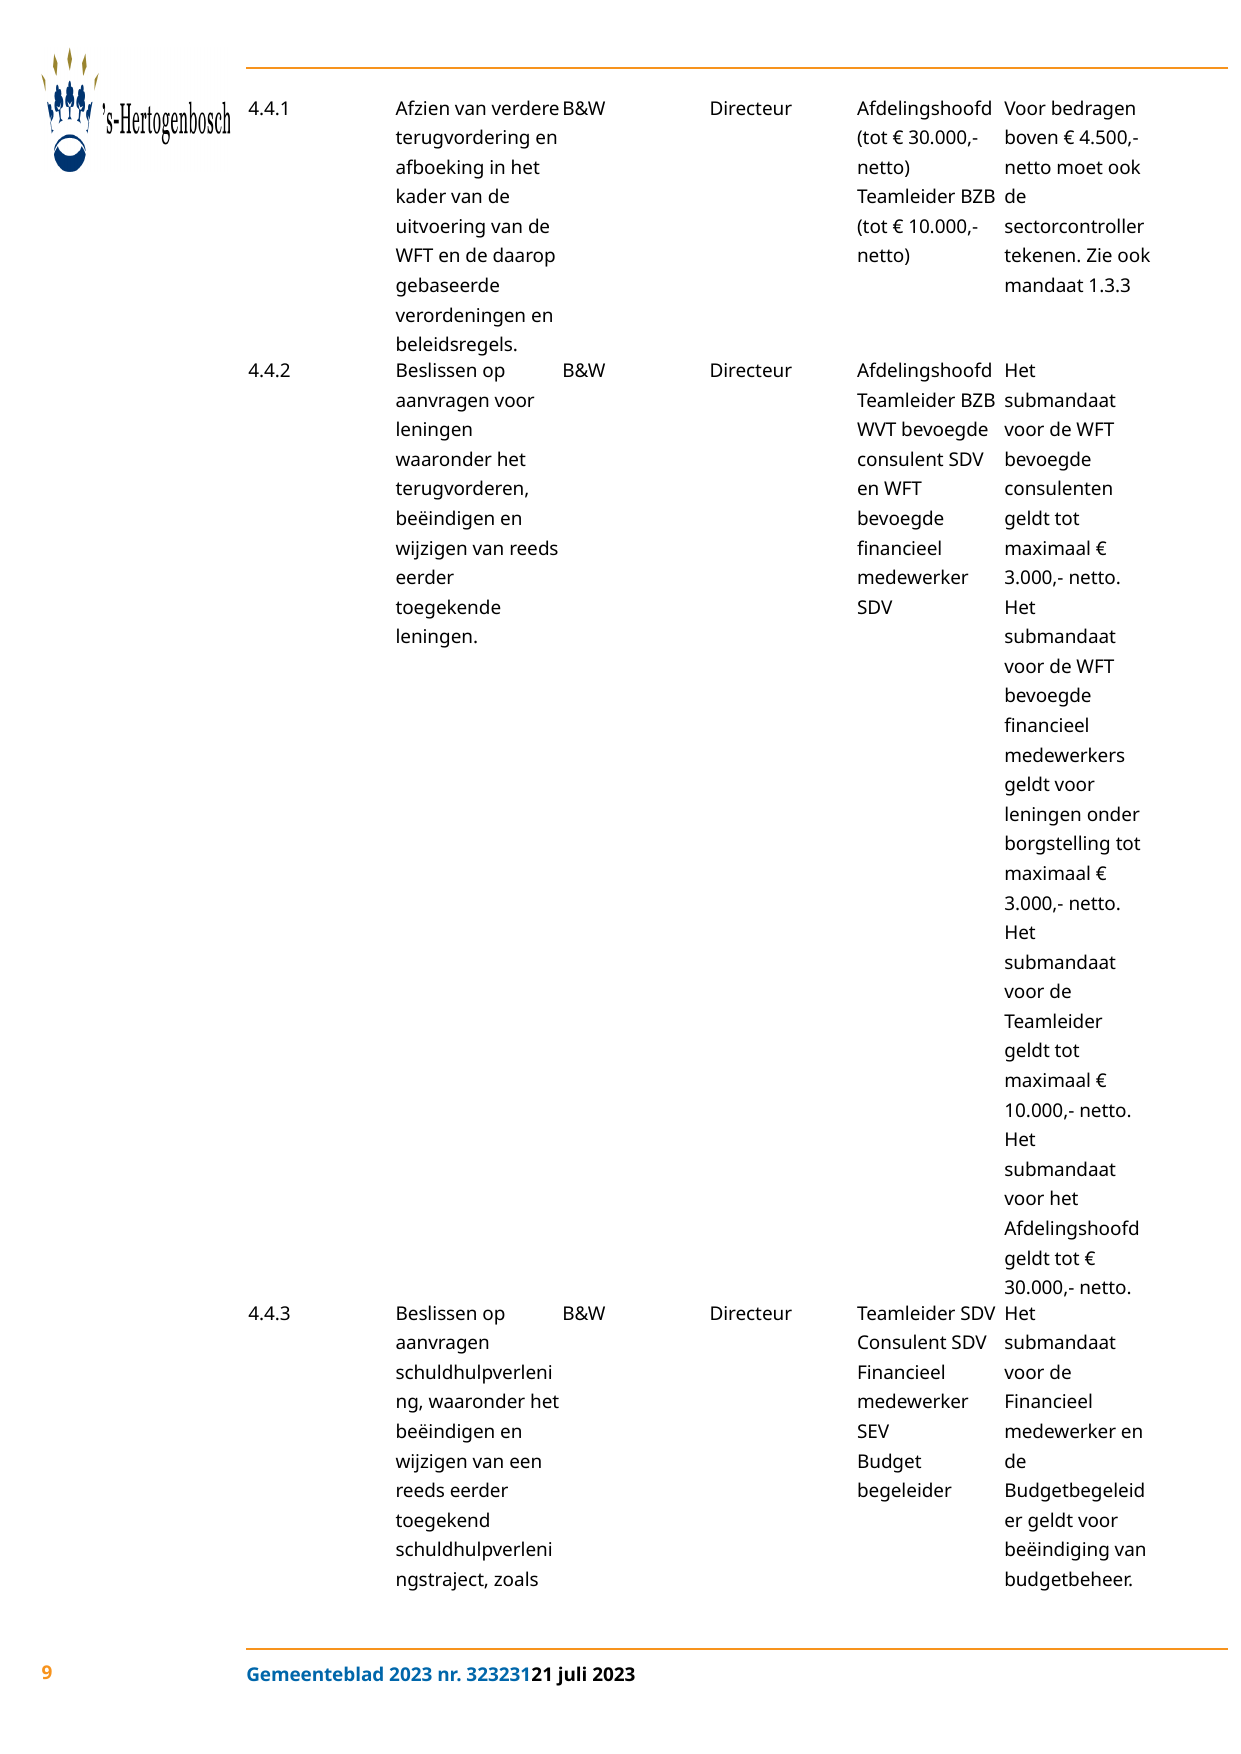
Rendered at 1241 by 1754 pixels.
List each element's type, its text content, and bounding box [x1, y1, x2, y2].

table_cell Afzien van verdere terugvordering en afboeking in het kader van de uitvoering van de WFT en de daarop gebaseerde verordeningen en beleidsregels. [395, 95, 562, 357]
table_cell B&W [562, 1300, 709, 1592]
table_cell 4.4.3 [248, 1300, 395, 1592]
table_cell Afdelingshoofd (tot € 30.000,- netto) Teamleider BZB (tot € 10.000,- netto) [857, 95, 1004, 357]
picture [41, 47, 231, 172]
table_cell B&W [562, 357, 709, 1300]
table_cell Directeur [709, 95, 857, 357]
table_cell 4.4.2 [248, 357, 395, 1300]
table_cell Het submandaat voor de WFT bevoegde consulenten geldt tot maximaal € 3.000,- netto. Het submandaat voor de WFT bevoegde financieel medewerkers geldt voor leningen onder borgstelling tot maximaal € 3.000,- netto. Het submandaat voor de Teamleider geldt tot maximaal € 10.000,- netto. Het submandaat voor het Afdelingshoofd geldt tot € 30.000,- netto. [1004, 357, 1152, 1300]
table_cell Het submandaat voor de Financieel medewerker en de Budgetbegeleider geldt voor beëindiging van budgetbeheer. [1004, 1300, 1152, 1592]
table_cell Voor bedragen boven € 4.500,- netto moet ook de sectorcontroller tekenen. Zie ook mandaat 1.3.3 [1004, 95, 1152, 357]
table_cell 4.4.1 [248, 95, 395, 357]
table_cell Teamleider SDV Consulent SDV Financieel medewerker SEV Budget begeleider [857, 1300, 1004, 1592]
table_cell Directeur [709, 357, 857, 1300]
table_cell Beslissen op aanvragen voor leningen waaronder het terugvorderen, beëindigen en wijzigen van reeds eerder toegekende leningen. [395, 357, 562, 1300]
table_cell Beslissen op aanvragen schuldhulpverlening, waaronder het beëindigen en wijzigen van een reeds eerder toegekend schuldhulpverleningstraject, zoals [395, 1300, 562, 1592]
table_cell Afdelingshoofd Teamleider BZB WVT bevoegde consulent SDV en WFT bevoegde financieel medewerker SDV [857, 357, 1004, 1300]
table_cell Directeur [709, 1300, 857, 1592]
table_cell B&W [562, 95, 709, 357]
